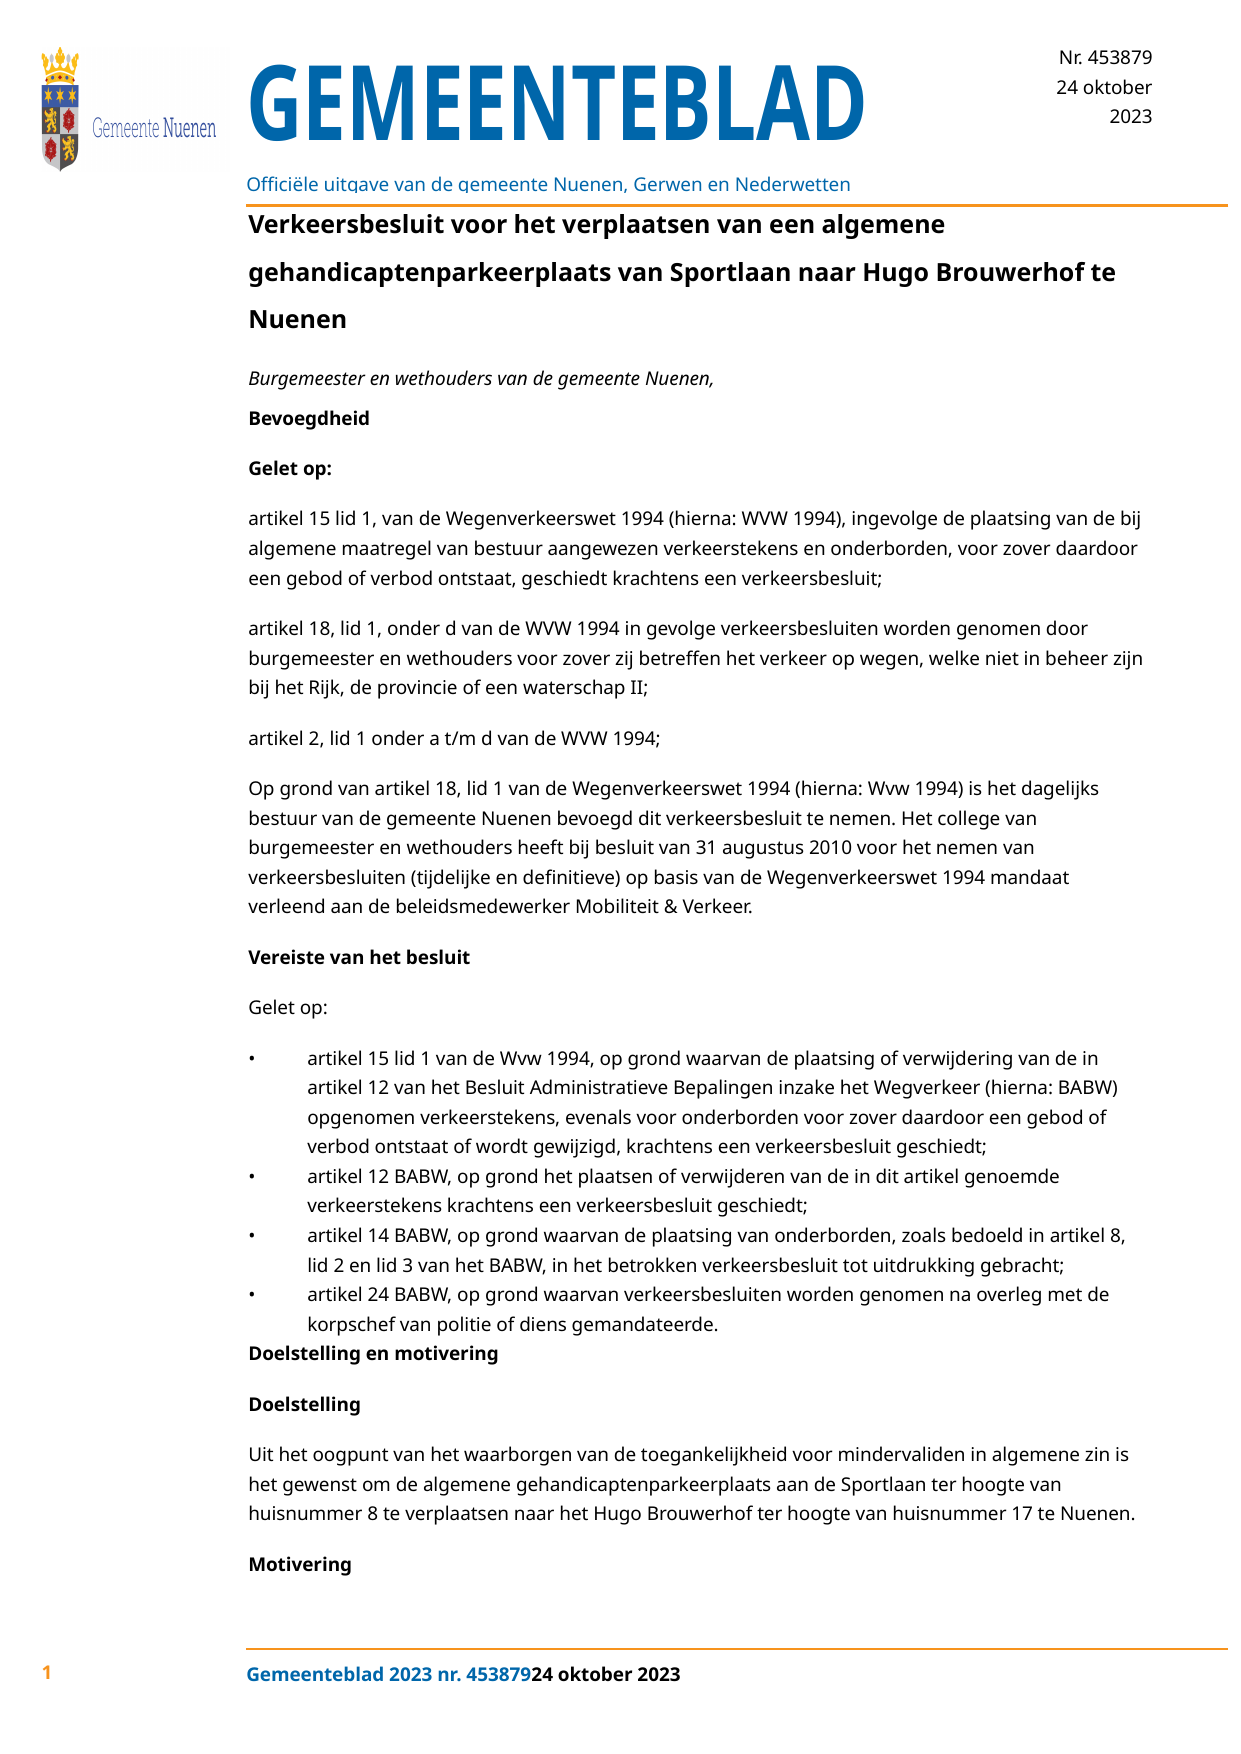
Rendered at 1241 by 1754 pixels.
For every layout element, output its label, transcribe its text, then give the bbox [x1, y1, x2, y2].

text Doelstelling en motivering [248, 1341, 1152, 1366]
text Verkeersbesluit voor het verplaatsen van een algemene gehandicaptenparkeerplaats van Sportlaan naar Hugo Brouwerhof te Nuenen [248, 207, 1152, 336]
picture [41, 47, 231, 172]
list artikel 24 BABW, op grond waarvan verkeersbesluiten worden genomen na overleg met de korpschef van politie of diens gemandateerde. [248, 1281, 1152, 1337]
text Uit het oogpunt van het waarborgen van de toegankelijkheid voor mindervaliden in algemene zin is het gewenst om de algemene gehandicaptenparkeerplaats aan de Sportlaan ter hoogte van huisnummer 8 te verplaatsen naar het Hugo Brouwerhof ter hoogte van huisnummer 17 te Nuenen. [248, 1441, 1152, 1526]
text Gelet op: [248, 994, 1152, 1020]
list artikel 12 BABW, op grond het plaatsen of verwijderen van de in dit artikel genoemde verkeerstekens krachtens een verkeersbesluit geschiedt; [248, 1163, 1152, 1218]
text Motivering [248, 1551, 1152, 1577]
text Gelet op: [248, 455, 1152, 481]
text artikel 15 lid 1, van de Wegenverkeerswet 1994 (hierna: WVW 1994), ingevolge de plaatsing van de bij algemene maatregel van bestuur aangewezen verkeerstekens en onderborden, voor zover daardoor een gebod of verbod ontstaat, geschiedt krachtens een verkeersbesluit; [248, 506, 1152, 591]
text artikel 18, lid 1, onder d van de WVW 1994 in gevolge verkeersbesluiten worden genomen door burgemeester en wethouders voor zover zij betreffen het verkeer op wegen, welke niet in beheer zijn bij het Rijk, de provincie of een waterschap II; [248, 615, 1152, 700]
text Bevoegdheid [248, 405, 1152, 431]
text artikel 2, lid 1 onder a t/m d van de WVW 1994; [248, 725, 1152, 751]
list artikel 14 BABW, op grond waarvan de plaatsing van onderborden, zoals bedoeld in artikel 8, lid 2 en lid 3 van het BABW, in het betrokken verkeersbesluit tot uitdrukking gebracht; [248, 1222, 1152, 1278]
list artikel 15 lid 1 van de Wvw 1994, op grond waarvan de plaatsing of verwijdering van de in artikel 12 van het Besluit Administratieve Bepalingen inzake het Wegverkeer (hierna: BABW) opgenomen verkeerstekens, evenals voor onderborden voor zover daardoor een gebod of verbod ontstaat of wordt gewijzigd, krachtens een verkeersbesluit geschiedt; [248, 1045, 1152, 1159]
text Vereiste van het besluit [248, 944, 1152, 970]
text Burgemeester en wethouders van de gemeente Nuenen, [248, 366, 1152, 391]
text Op grond van artikel 18, lid 1 van de Wegenverkeerswet 1994 (hierna: Wvw 1994) is het dagelijks bestuur van de gemeente Nuenen bevoegd dit verkeersbesluit te nemen. Het college van burgemeester en wethouders heeft bij besluit van 31 augustus 2010 voor het nemen van verkeersbesluiten (tijdelijke en definitieve) op basis van de Wegenverkeerswet 1994 mandaat verleend aan de beleidsmedewerker Mobiliteit & Verkeer. [248, 775, 1152, 919]
text Doelstelling [248, 1391, 1152, 1417]
